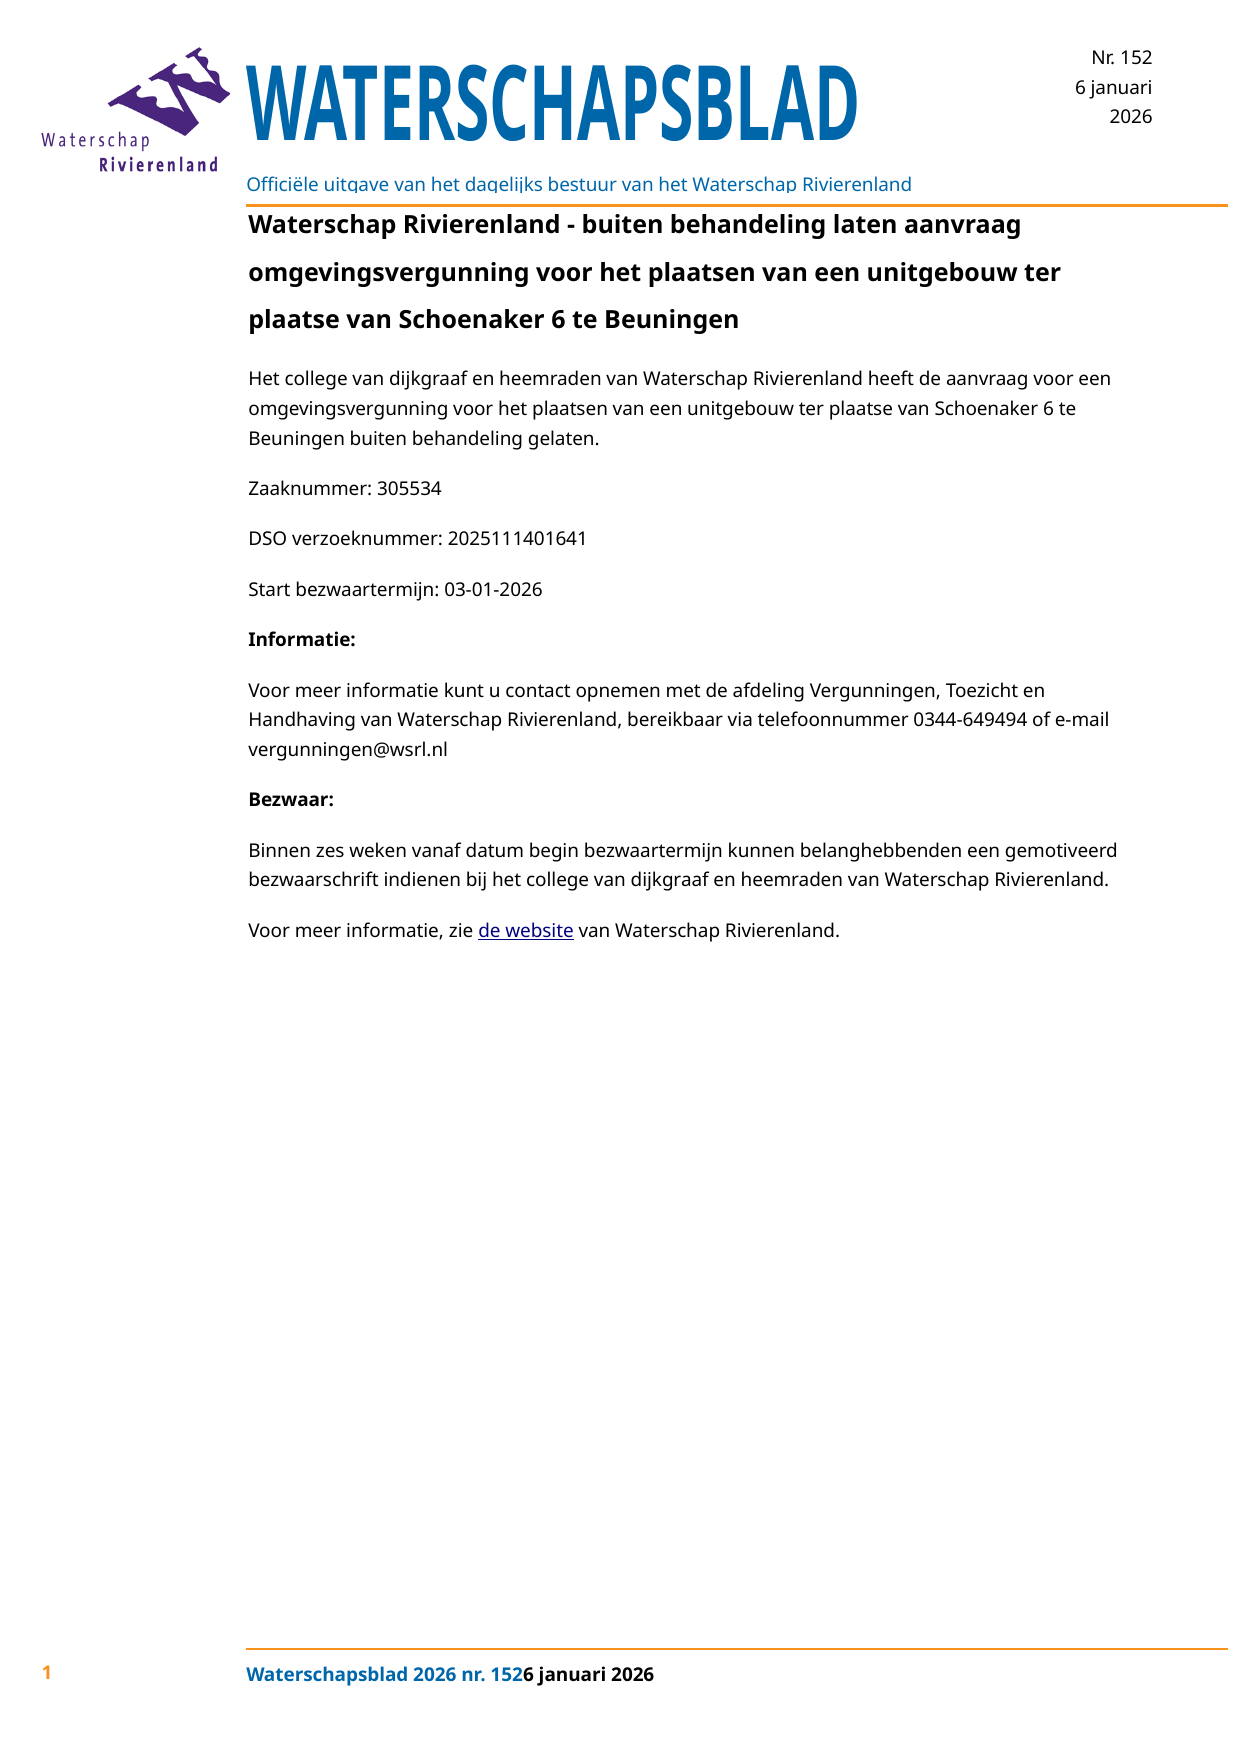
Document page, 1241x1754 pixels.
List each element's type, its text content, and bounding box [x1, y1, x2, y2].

text Informatie: [248, 626, 1152, 652]
text Voor meer informatie kunt u contact opnemen met de afdeling Vergunningen, Toezicht en Handhaving van Waterschap Rivierenland, bereikbaar via telefoonnummer 0344-649494 of e-mail vergunningen@wsrl.nl [248, 677, 1152, 762]
text Binnen zes weken vanaf datum begin bezwaartermijn kunnen belanghebbenden een gemotiveerd bezwaarschrift indienen bij het college van dijkgraaf en heemraden van Waterschap Rivierenland. [248, 837, 1152, 892]
text Voor meer informatie, zie de website van Waterschap Rivierenland. [248, 917, 1152, 942]
text DSO verzoeknummer: 2025111401641 [248, 526, 1152, 551]
text Start bezwaartermijn: 03-01-2026 [248, 576, 1152, 602]
text Het college van dijkgraaf en heemraden van Waterschap Rivierenland heeft de aanvraag voor een omgevingsvergunning voor het plaatsen van een unitgebouw ter plaatse van Schoenaker 6 te Beuningen buiten behandeling gelaten. [248, 366, 1152, 450]
text Zaaknummer: 305534 [248, 475, 1152, 501]
text Waterschap Rivierenland - buiten behandeling laten aanvraag omgevingsvergunning voor het plaatsen van een unitgebouw ter plaatse van Schoenaker 6 te Beuningen [248, 207, 1152, 336]
text Bezwaar: [248, 786, 1152, 812]
picture [41, 47, 231, 172]
